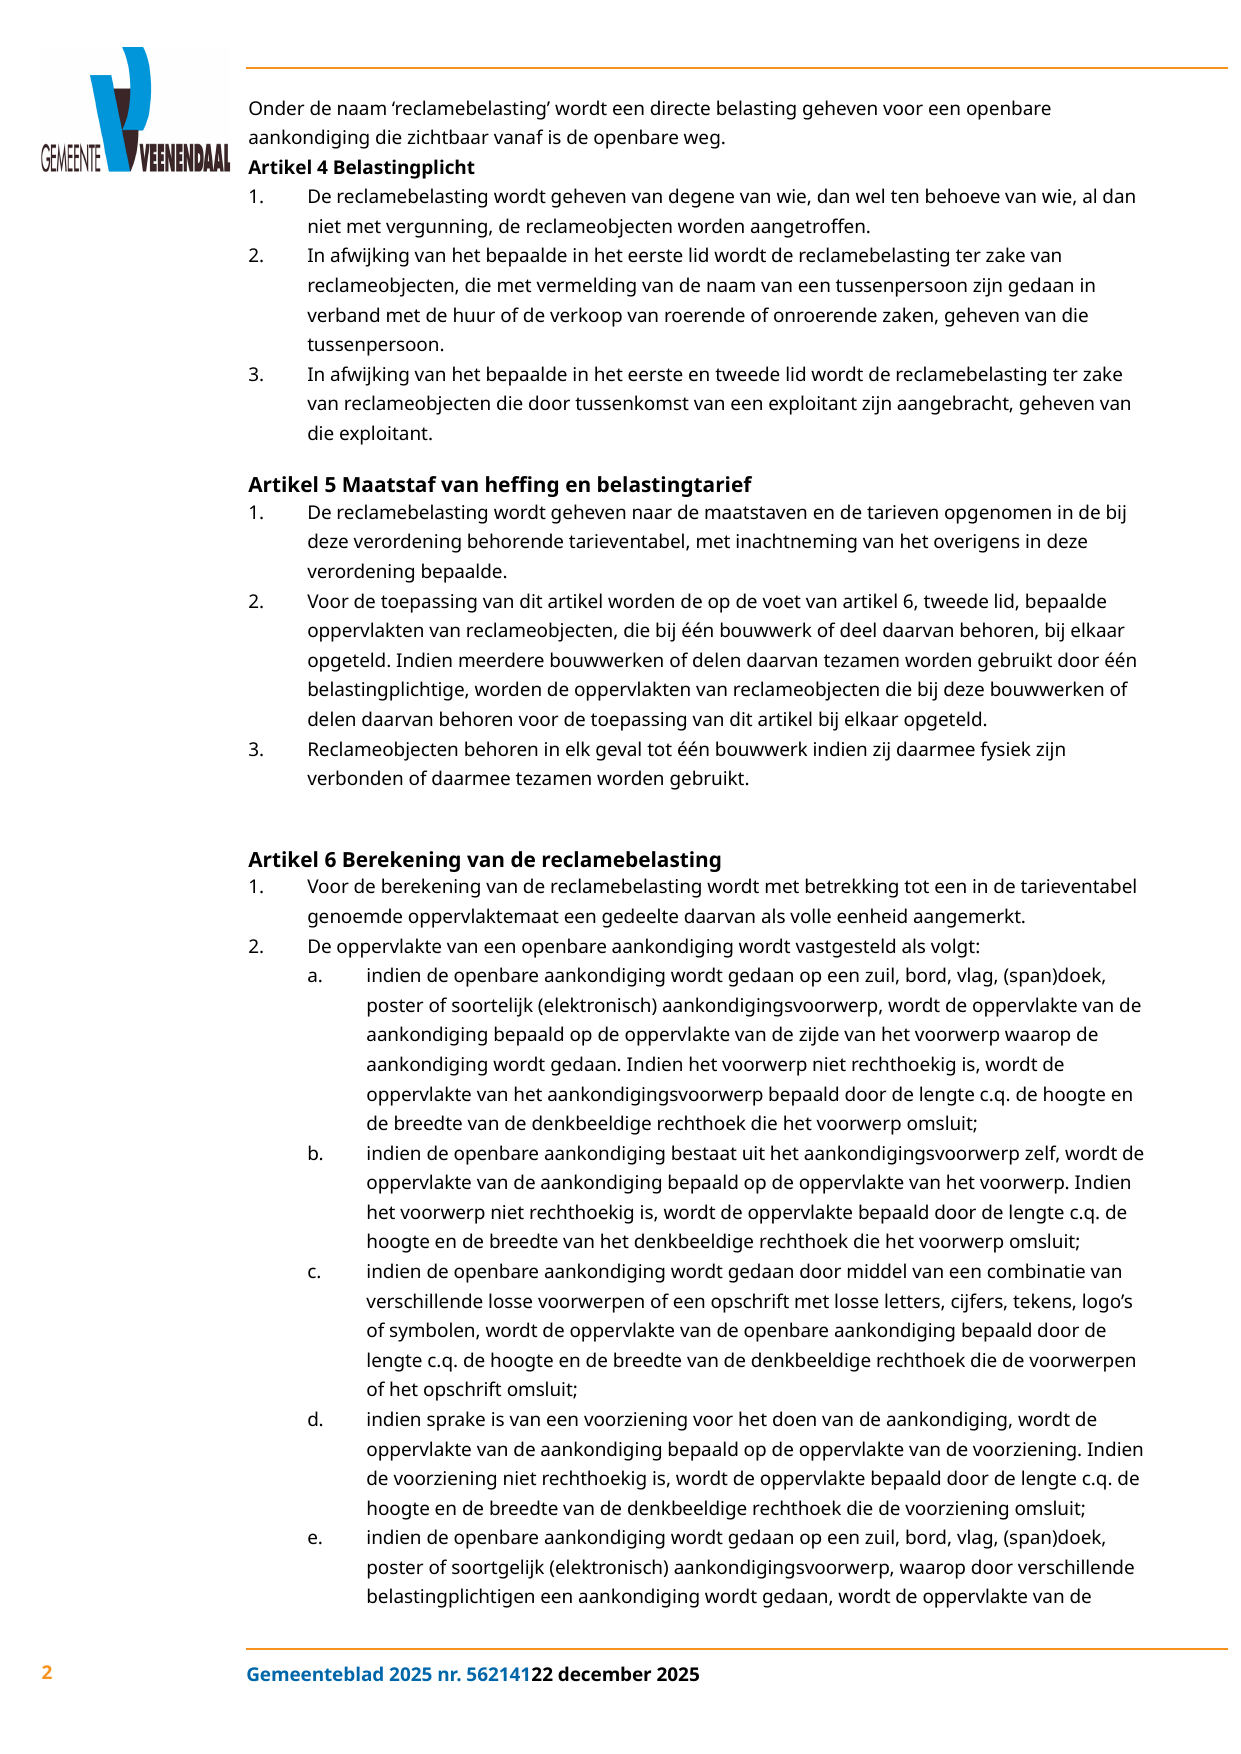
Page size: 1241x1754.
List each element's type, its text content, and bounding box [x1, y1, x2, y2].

list Voor de toepassing van dit artikel worden de op de voet van artikel 6, tweede lid, bepaalde oppervlakten van reclameobjecten, die bij één bouwwerk of deel daarvan behoren, bij elkaar opgeteld. Indien meerdere bouwwerken of delen daarvan tezamen worden gebruikt door één belastingplichtige, worden de oppervlakten van reclameobjecten die bij deze bouwwerken of delen daarvan behoren voor de toepassing van dit artikel bij elkaar opgeteld. [248, 588, 1152, 732]
list indien sprake is van een voorziening voor het doen van de aankondiging, wordt de oppervlakte van de aankondiging bepaald op de oppervlakte van de voorziening. Indien de voorziening niet rechthoekig is, wordt de oppervlakte bepaald door de lengte c.q. de hoogte en de breedte van de denkbeeldige rechthoek die de voorziening omsluit; [307, 1406, 1152, 1521]
list In afwijking van het bepaalde in het eerste lid wordt de reclamebelasting ter zake van reclameobjecten, die met vermelding van de naam van een tussenpersoon zijn gedaan in verband met de huur of de verkoop van roerende of onroerende zaken, geheven van die tussenpersoon. [248, 243, 1152, 357]
text Onder de naam ‘reclamebelasting’ wordt een directe belasting geheven voor een openbare aankondiging die zichtbaar vanaf is de openbare weg. [248, 95, 1152, 150]
list De reclamebelasting wordt geheven van degene van wie, dan wel ten behoeve van wie, al dan niet met vergunning, de reclameobjecten worden aangetroffen. [248, 183, 1152, 239]
list In afwijking van het bepaalde in het eerste en tweede lid wordt de reclamebelasting ter zake van reclameobjecten die door tussenkomst van een exploitant zijn aangebracht, geheven van die exploitant. [248, 361, 1152, 446]
list De reclamebelasting wordt geheven naar de maatstaven en de tarieven opgenomen in de bij deze verordening behorende tarieventabel, met inachtneming van het overigens in deze verordening bepaalde. [248, 499, 1152, 584]
picture [41, 47, 130, 172]
text Artikel 6 Berekening van de reclamebelasting [248, 845, 1152, 874]
list Voor de berekening van de reclamebelasting wordt met betrekking tot een in de tarieventabel genoemde oppervlaktemaat een gedeelte daarvan als volle eenheid aangemerkt. [248, 874, 1152, 929]
text Artikel 4 Belastingplicht [248, 154, 1152, 180]
list indien de openbare aankondiging wordt gedaan op een zuil, bord, vlag, (span)doek, poster of soortelijk (elektronisch) aankondigingsvoorwerp, wordt de oppervlakte van de aankondiging bepaald op de oppervlakte van de zijde van het voorwerp waarop de aankondiging wordt gedaan. Indien het voorwerp niet rechthoekig is, wordt de oppervlakte van het aankondigingsvoorwerp bepaald door de lengte c.q. de hoogte en de breedte van de denkbeeldige rechthoek die het voorwerp omsluit; [307, 962, 1152, 1136]
text Artikel 5 Maatstaf van heffing en belastingtarief [248, 471, 1152, 499]
list indien de openbare aankondiging wordt gedaan door middel van een combinatie van verschillende losse voorwerpen of een opschrift met losse letters, cijfers, tekens, logo’s of symbolen, wordt de oppervlakte van de openbare aankondiging bepaald door de lengte c.q. de hoogte en de breedte van de denkbeeldige rechthoek die de voorwerpen of het opschrift omsluit; [307, 1258, 1152, 1402]
list De oppervlakte van een openbare aankondiging wordt vastgesteld als volgt: [248, 933, 1152, 959]
list indien de openbare aankondiging wordt gedaan op een zuil, bord, vlag, (span)doek, poster of soortgelijk (elektronisch) aankondigingsvoorwerp, waarop door verschillende belastingplichtigen een aankondiging wordt gedaan, wordt de oppervlakte van de [307, 1524, 1152, 1609]
list Reclameobjecten behoren in elk geval tot één bouwwerk indien zij daarmee fysiek zijn verbonden of daarmee tezamen worden gebruikt. [248, 736, 1152, 791]
picture [123, 47, 231, 172]
list indien de openbare aankondiging bestaat uit het aankondigingsvoorwerp zelf, wordt de oppervlakte van de aankondiging bepaald op de oppervlakte van het voorwerp. Indien het voorwerp niet rechthoekig is, wordt de oppervlakte bepaald door de lengte c.q. de hoogte en de breedte van het denkbeeldige rechthoek die het voorwerp omsluit; [307, 1140, 1152, 1254]
